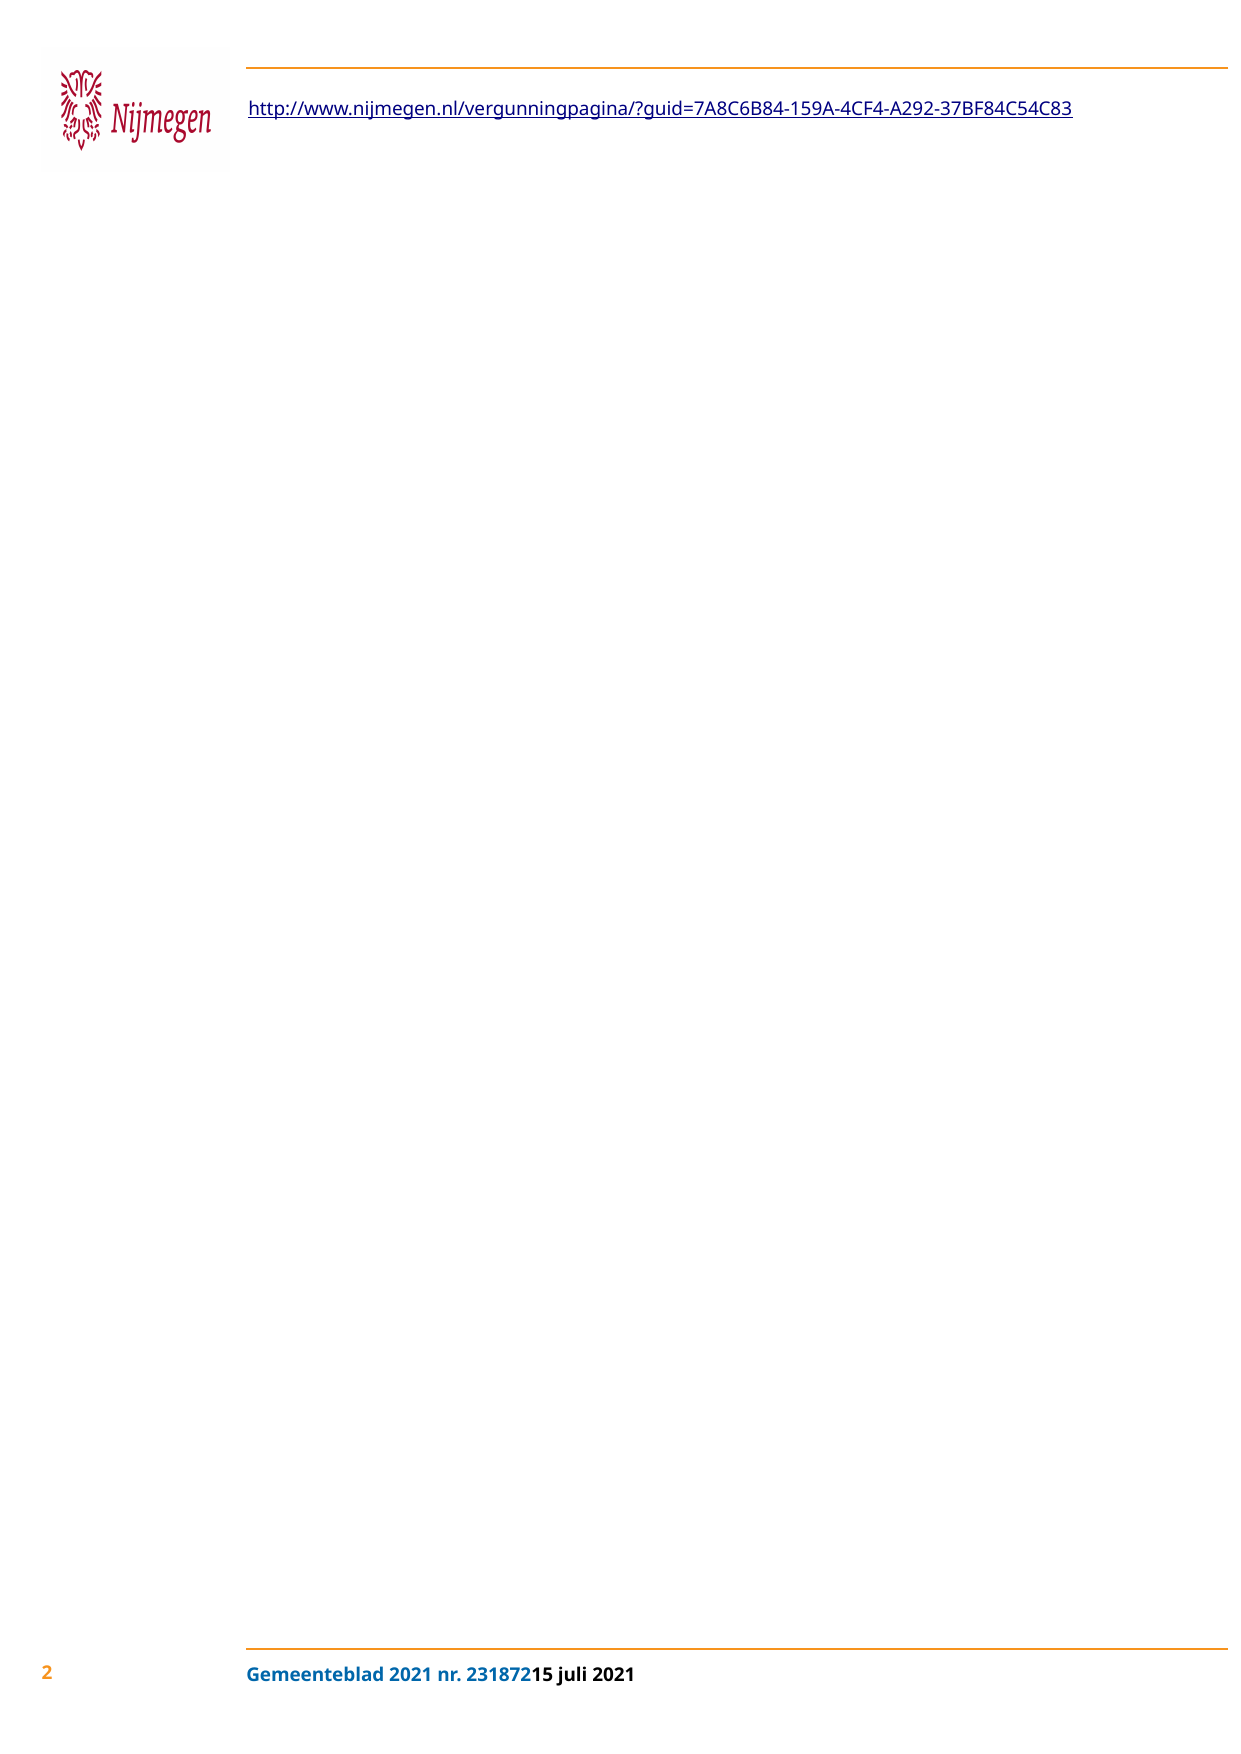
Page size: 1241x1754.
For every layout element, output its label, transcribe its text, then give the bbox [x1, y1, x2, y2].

text http://www.nijmegen.nl/vergunningpagina/?guid=7A8C6B84-159A-4CF4-A292-37BF84C54C83 [248, 95, 1152, 121]
picture [41, 47, 231, 172]
